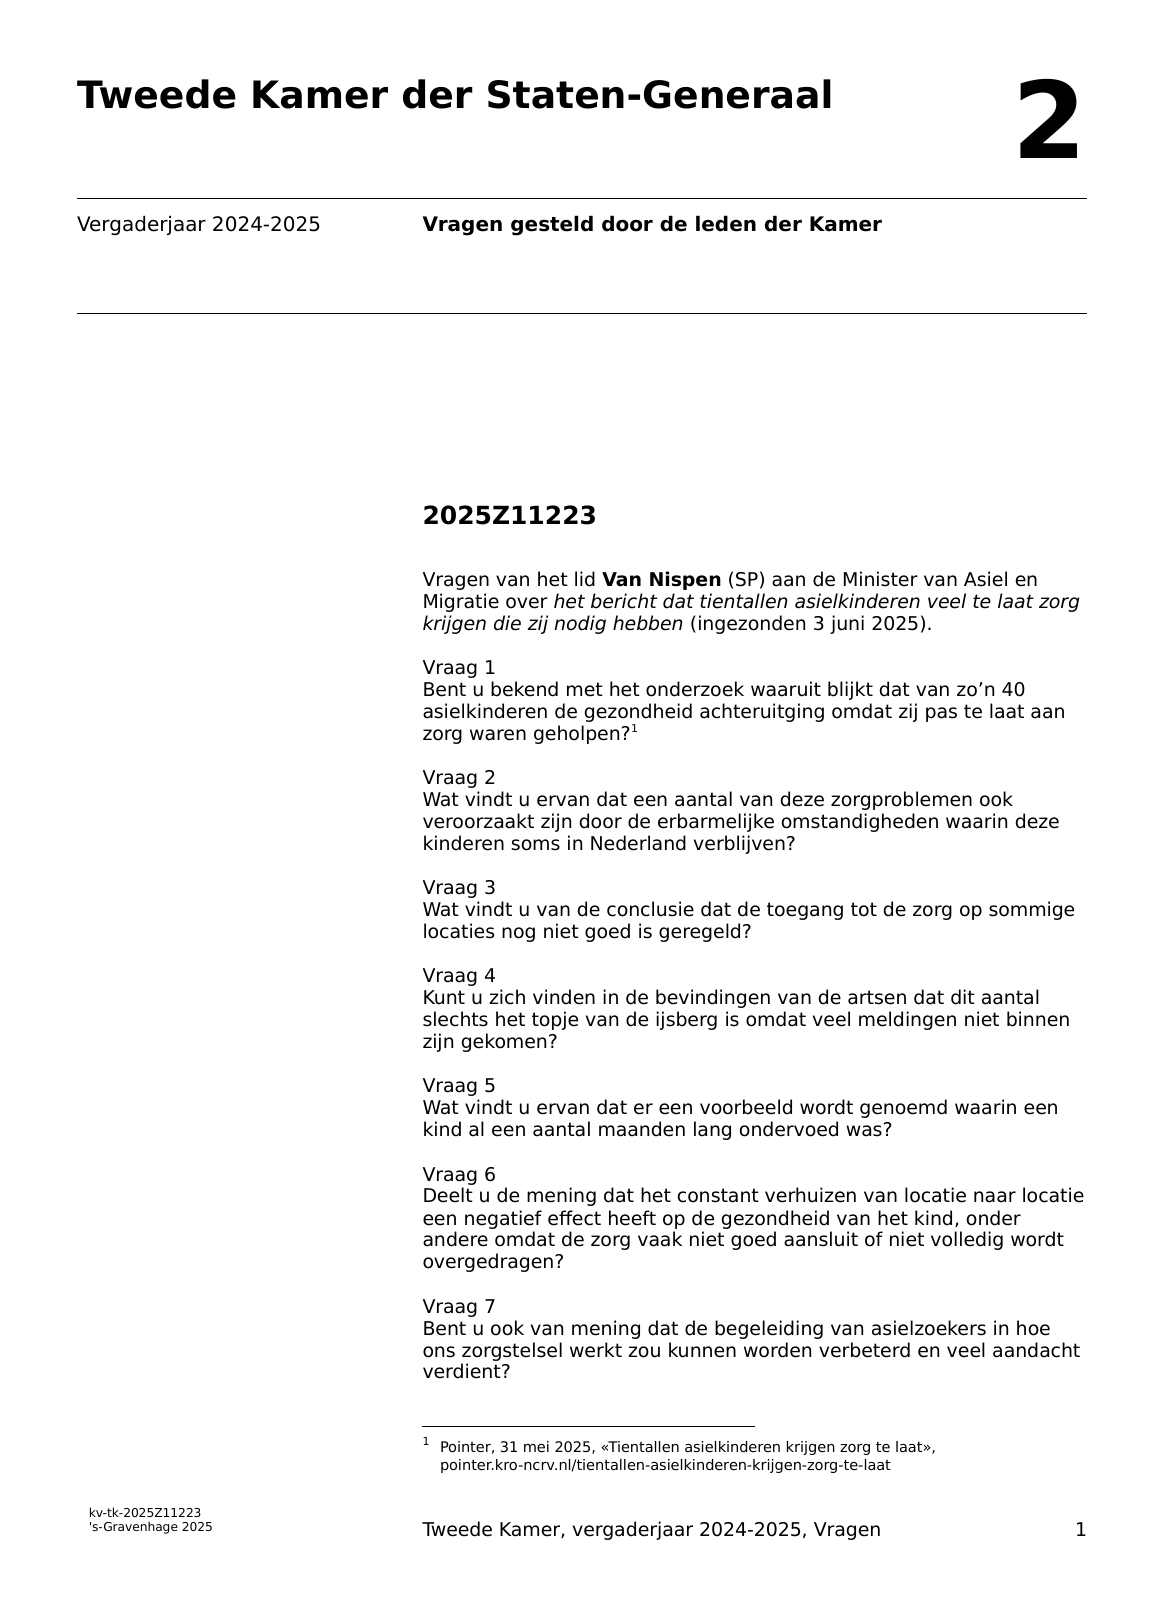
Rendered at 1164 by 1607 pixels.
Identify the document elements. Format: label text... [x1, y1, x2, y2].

text Vraag 2 [422, 767, 1087, 789]
text Vragen van het lid Van Nispen (SP) aan de Minister van Asiel en Migratie over het bericht dat tientallen asielkinderen veel te laat zorg krijgen die zij nodig hebben (ingezonden 3 juni 2025). [422, 569, 1087, 635]
text Wat vindt u ervan dat een aantal van deze zorgproblemen ook veroorzaakt zijn door de erbarmelijke omstandigheden waarin deze kinderen soms in Nederland verblijven? [422, 789, 1087, 855]
text Bent u bekend met het onderzoek waaruit blijkt dat van zo’n 40 asielkinderen de gezondheid achteruitging omdat zij pas te laat aan zorg waren geholpen? [422, 679, 1087, 745]
text Deelt u de mening dat het constant verhuizen van locatie naar locatie een negatief effect heeft op de gezondheid van het kind, onder andere omdat de zorg vaak niet goed aansluit of niet volledig wordt overgedragen? [422, 1185, 1087, 1273]
text Wat vindt u ervan dat er een voorbeeld wordt genoemd waarin een kind al een aantal maanden lang ondervoed was? [422, 1097, 1087, 1141]
text Vraag 4 [422, 965, 1087, 987]
text Vraag 7 [422, 1296, 1087, 1317]
text Vraag 5 [422, 1075, 1087, 1097]
text 's-Gravenhage 2025 [88, 1520, 323, 1534]
text Vraag 3 [422, 877, 1087, 899]
text 2025Z11223 [422, 501, 1087, 531]
text Wat vindt u van de conclusie dat de toegang tot de zorg op sommige locaties nog niet goed is geregeld? [422, 899, 1087, 943]
table_cell Vergaderjaar 2024-2025 [77, 199, 422, 313]
table_header Tweede Kamer der Staten-Generaal [77, 59, 886, 198]
text Kunt u zich vinden in de bevindingen van de artsen dat dit aantal slechts het topje van de ijsberg is omdat veel meldingen niet binnen zijn gekomen? [422, 987, 1087, 1053]
text kv-tk-2025Z11223 [88, 1506, 323, 1520]
text Vraag 1 [422, 657, 1087, 679]
text Pointer, 31 mei 2025, «Tientallen asielkinderen krijgen zorg te laat», pointer.kro-ncrv.nl/tientallen-asielkinderen-krijgen-zorg-te-laat [422, 1435, 1087, 1474]
table_cell Vragen gesteld door de leden der Kamer [422, 199, 1087, 313]
table_header 2 [886, 59, 1087, 198]
text Bent u ook van mening dat de begeleiding van asielzoekers in hoe ons zorgstelsel werkt zou kunnen worden verbeterd en veel aandacht verdient? [422, 1317, 1087, 1383]
text Vraag 6 [422, 1163, 1087, 1185]
